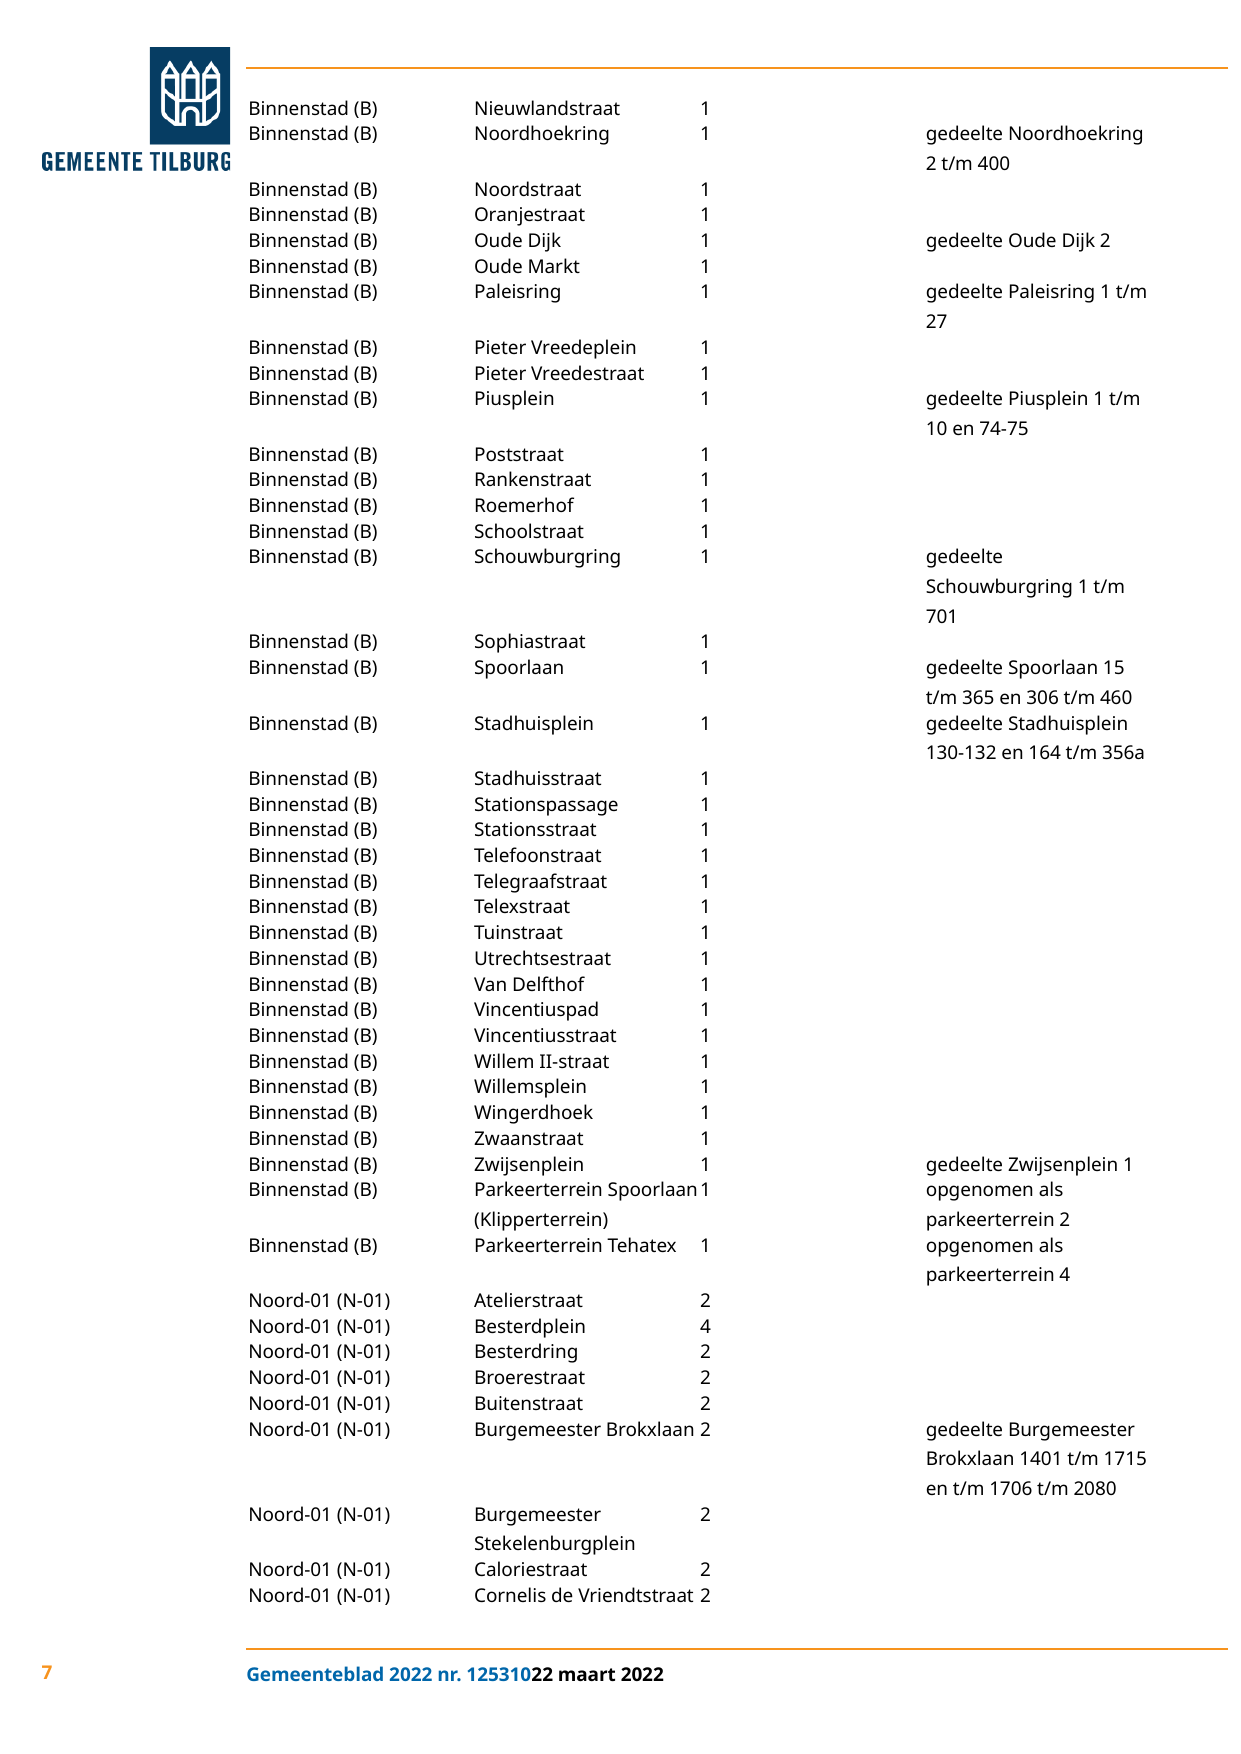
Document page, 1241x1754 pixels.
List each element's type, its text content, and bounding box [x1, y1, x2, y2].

table_cell Binnenstad (B) [248, 1048, 474, 1074]
table_cell 2 [700, 1556, 926, 1582]
table_cell Besterdplein [474, 1313, 700, 1339]
table_cell opgenomen als parkeerterrein 2 [926, 1177, 1152, 1232]
table_cell 1 [700, 919, 926, 945]
table_cell 1 [700, 654, 926, 710]
table_cell Stadhuisplein [474, 710, 700, 765]
table_cell [926, 765, 1152, 791]
table_cell Binnenstad (B) [248, 360, 474, 386]
table_cell Oranjestraat [474, 202, 700, 227]
table_cell [926, 253, 1152, 279]
table_cell 1 [700, 1151, 926, 1177]
table_cell Willem II-straat [474, 1048, 700, 1074]
table_cell 1 [700, 176, 926, 202]
table_cell Vincentiuspad [474, 997, 700, 1022]
table_cell 1 [700, 518, 926, 544]
table_cell Binnenstad (B) [248, 95, 474, 121]
table_cell Binnenstad (B) [248, 121, 474, 176]
table_cell gedeelte Schouwburgring 1 t/m 701 [926, 544, 1152, 629]
table_cell Poststraat [474, 441, 700, 467]
table_cell [926, 1313, 1152, 1339]
table_cell Binnenstad (B) [248, 629, 474, 654]
table_cell Stationspassage [474, 791, 700, 816]
table_cell Spoorlaan [474, 654, 700, 710]
table_cell Roemerhof [474, 492, 700, 518]
table_cell Pieter Vreedeplein [474, 334, 700, 360]
table_cell gedeelte Stadhuisplein 130-132 en 164 t/m 356a [926, 710, 1152, 765]
table_cell 1 [700, 842, 926, 868]
table_cell [926, 945, 1152, 971]
table_cell Stadhuisstraat [474, 765, 700, 791]
table_cell [926, 1125, 1152, 1151]
table_cell Van Delfthof [474, 971, 700, 997]
table_cell 1 [700, 945, 926, 971]
table_cell Burgemeester Brokxlaan [474, 1416, 700, 1501]
table_cell gedeelte Piusplein 1 t/m 10 en 74-75 [926, 386, 1152, 441]
table_cell 2 [700, 1339, 926, 1364]
table_cell 2 [700, 1287, 926, 1313]
table_cell [926, 176, 1152, 202]
table_cell [926, 971, 1152, 997]
table_cell Nieuwlandstraat [474, 95, 700, 121]
table_cell Paleisring [474, 279, 700, 334]
table_cell Binnenstad (B) [248, 816, 474, 842]
table_cell Burgemeester Stekelenburgplein [474, 1501, 700, 1556]
table_cell Binnenstad (B) [248, 868, 474, 894]
table_cell [926, 467, 1152, 492]
table_cell Parkeerterrein Tehatex [474, 1232, 700, 1287]
table_cell Noord-01 (N-01) [248, 1416, 474, 1501]
table_cell Buitenstraat [474, 1390, 700, 1416]
table_cell 2 [700, 1582, 926, 1608]
table_cell 1 [700, 334, 926, 360]
table_cell gedeelte Burgemeester Brokxlaan 1401 t/m 1715 en t/m 1706 t/m 2080 [926, 1416, 1152, 1501]
table_cell Noord-01 (N-01) [248, 1582, 474, 1608]
table_cell Binnenstad (B) [248, 227, 474, 253]
table_cell [926, 1390, 1152, 1416]
table_cell Binnenstad (B) [248, 1232, 474, 1287]
table_cell [926, 1339, 1152, 1364]
table_cell Utrechtsestraat [474, 945, 700, 971]
table_cell [926, 1365, 1152, 1390]
table_cell [926, 492, 1152, 518]
table_cell [926, 1287, 1152, 1313]
table_cell Telegraafstraat [474, 868, 700, 894]
table_cell Pieter Vreedestraat [474, 360, 700, 386]
table_cell Zwaanstraat [474, 1125, 700, 1151]
table_cell 1 [700, 1232, 926, 1287]
table_cell 2 [700, 1501, 926, 1556]
table_cell Oude Markt [474, 253, 700, 279]
table_cell 1 [700, 121, 926, 176]
table_cell 1 [700, 279, 926, 334]
table_cell Binnenstad (B) [248, 1177, 474, 1232]
table_cell Willemsplein [474, 1074, 700, 1099]
table_cell Zwijsenplein [474, 1151, 700, 1177]
table_cell Binnenstad (B) [248, 334, 474, 360]
table_cell Noord-01 (N-01) [248, 1339, 474, 1364]
table_cell Binnenstad (B) [248, 842, 474, 868]
table_cell [926, 868, 1152, 894]
table_cell 1 [700, 1074, 926, 1099]
table_cell Noordstraat [474, 176, 700, 202]
table_cell Binnenstad (B) [248, 791, 474, 816]
table_cell [926, 360, 1152, 386]
table_cell Binnenstad (B) [248, 492, 474, 518]
table_cell 1 [700, 971, 926, 997]
table_cell 1 [700, 997, 926, 1022]
table_cell 1 [700, 1177, 926, 1232]
table_cell [926, 1556, 1152, 1582]
table_cell [926, 919, 1152, 945]
table_cell Telexstraat [474, 894, 700, 919]
table_cell Schouwburgring [474, 544, 700, 629]
table_cell Binnenstad (B) [248, 279, 474, 334]
table_cell 1 [700, 386, 926, 441]
table_cell 4 [700, 1313, 926, 1339]
table_cell Binnenstad (B) [248, 1074, 474, 1099]
table_cell [926, 95, 1152, 121]
table_cell Binnenstad (B) [248, 919, 474, 945]
table_cell 1 [700, 441, 926, 467]
table_cell [926, 842, 1152, 868]
table_cell Wingerdhoek [474, 1100, 700, 1125]
table_cell 1 [700, 544, 926, 629]
table_cell 1 [700, 816, 926, 842]
table_cell [926, 1074, 1152, 1099]
table_cell Noordhoekring [474, 121, 700, 176]
table_cell 1 [700, 1100, 926, 1125]
table_cell Schoolstraat [474, 518, 700, 544]
table_cell 1 [700, 467, 926, 492]
table_cell Caloriestraat [474, 1556, 700, 1582]
table_cell 1 [700, 1048, 926, 1074]
table_cell Binnenstad (B) [248, 1100, 474, 1125]
table_cell [926, 202, 1152, 227]
table_cell Oude Dijk [474, 227, 700, 253]
table_cell 1 [700, 253, 926, 279]
table_cell opgenomen als parkeerterrein 4 [926, 1232, 1152, 1287]
table_cell Binnenstad (B) [248, 1151, 474, 1177]
table_cell Binnenstad (B) [248, 386, 474, 441]
table_cell [926, 1022, 1152, 1048]
table_cell 1 [700, 227, 926, 253]
table_cell Noord-01 (N-01) [248, 1313, 474, 1339]
table_cell 1 [700, 791, 926, 816]
table_cell [926, 791, 1152, 816]
table_cell gedeelte Zwijsenplein 1 [926, 1151, 1152, 1177]
table_cell Binnenstad (B) [248, 467, 474, 492]
table_cell Atelierstraat [474, 1287, 700, 1313]
table_cell 1 [700, 868, 926, 894]
table_cell Noord-01 (N-01) [248, 1390, 474, 1416]
table_cell [926, 1582, 1152, 1608]
table_cell Binnenstad (B) [248, 894, 474, 919]
table_cell [926, 518, 1152, 544]
table_cell [926, 816, 1152, 842]
table_cell Piusplein [474, 386, 700, 441]
table_cell Binnenstad (B) [248, 202, 474, 227]
table_cell [926, 894, 1152, 919]
table_cell 1 [700, 1125, 926, 1151]
table_cell 1 [700, 360, 926, 386]
table_cell Cornelis de Vriendtstraat [474, 1582, 700, 1608]
table_cell Binnenstad (B) [248, 253, 474, 279]
table_cell [926, 334, 1152, 360]
table_cell Binnenstad (B) [248, 1022, 474, 1048]
table_cell [926, 629, 1152, 654]
table_cell Binnenstad (B) [248, 971, 474, 997]
table_cell [926, 1048, 1152, 1074]
table_cell 1 [700, 1022, 926, 1048]
table_cell Binnenstad (B) [248, 176, 474, 202]
table_cell Broerestraat [474, 1365, 700, 1390]
table_cell 1 [700, 629, 926, 654]
table_cell Binnenstad (B) [248, 945, 474, 971]
table_cell Rankenstraat [474, 467, 700, 492]
table_cell Noord-01 (N-01) [248, 1501, 474, 1556]
picture [41, 47, 231, 172]
table_cell Binnenstad (B) [248, 710, 474, 765]
table_cell Vincentiusstraat [474, 1022, 700, 1048]
table_cell 1 [700, 894, 926, 919]
table_cell Binnenstad (B) [248, 765, 474, 791]
table_cell Telefoonstraat [474, 842, 700, 868]
table_cell 2 [700, 1365, 926, 1390]
table_cell Besterdring [474, 1339, 700, 1364]
table_cell [926, 997, 1152, 1022]
table_cell gedeelte Spoorlaan 15 t/m 365 en 306 t/m 460 [926, 654, 1152, 710]
table_cell Noord-01 (N-01) [248, 1287, 474, 1313]
table_cell gedeelte Oude Dijk 2 [926, 227, 1152, 253]
table_cell Binnenstad (B) [248, 441, 474, 467]
table_cell Binnenstad (B) [248, 544, 474, 629]
table_cell 1 [700, 710, 926, 765]
table_cell Noord-01 (N-01) [248, 1556, 474, 1582]
table_cell Binnenstad (B) [248, 997, 474, 1022]
table_cell 1 [700, 492, 926, 518]
table_cell Binnenstad (B) [248, 654, 474, 710]
table_cell 1 [700, 95, 926, 121]
table_cell Binnenstad (B) [248, 1125, 474, 1151]
table_cell Noord-01 (N-01) [248, 1365, 474, 1390]
table_cell 1 [700, 202, 926, 227]
table_cell Parkeerterrein Spoorlaan (Klipperterrein) [474, 1177, 700, 1232]
table_cell Sophiastraat [474, 629, 700, 654]
table_cell Stationsstraat [474, 816, 700, 842]
table_cell gedeelte Noordhoekring 2 t/m 400 [926, 121, 1152, 176]
table_cell Tuinstraat [474, 919, 700, 945]
table_cell 2 [700, 1390, 926, 1416]
table_cell 1 [700, 765, 926, 791]
table_cell 2 [700, 1416, 926, 1501]
table_cell Binnenstad (B) [248, 518, 474, 544]
table_cell gedeelte Paleisring 1 t/m 27 [926, 279, 1152, 334]
table_cell [926, 441, 1152, 467]
table_cell [926, 1100, 1152, 1125]
table_cell [926, 1501, 1152, 1556]
